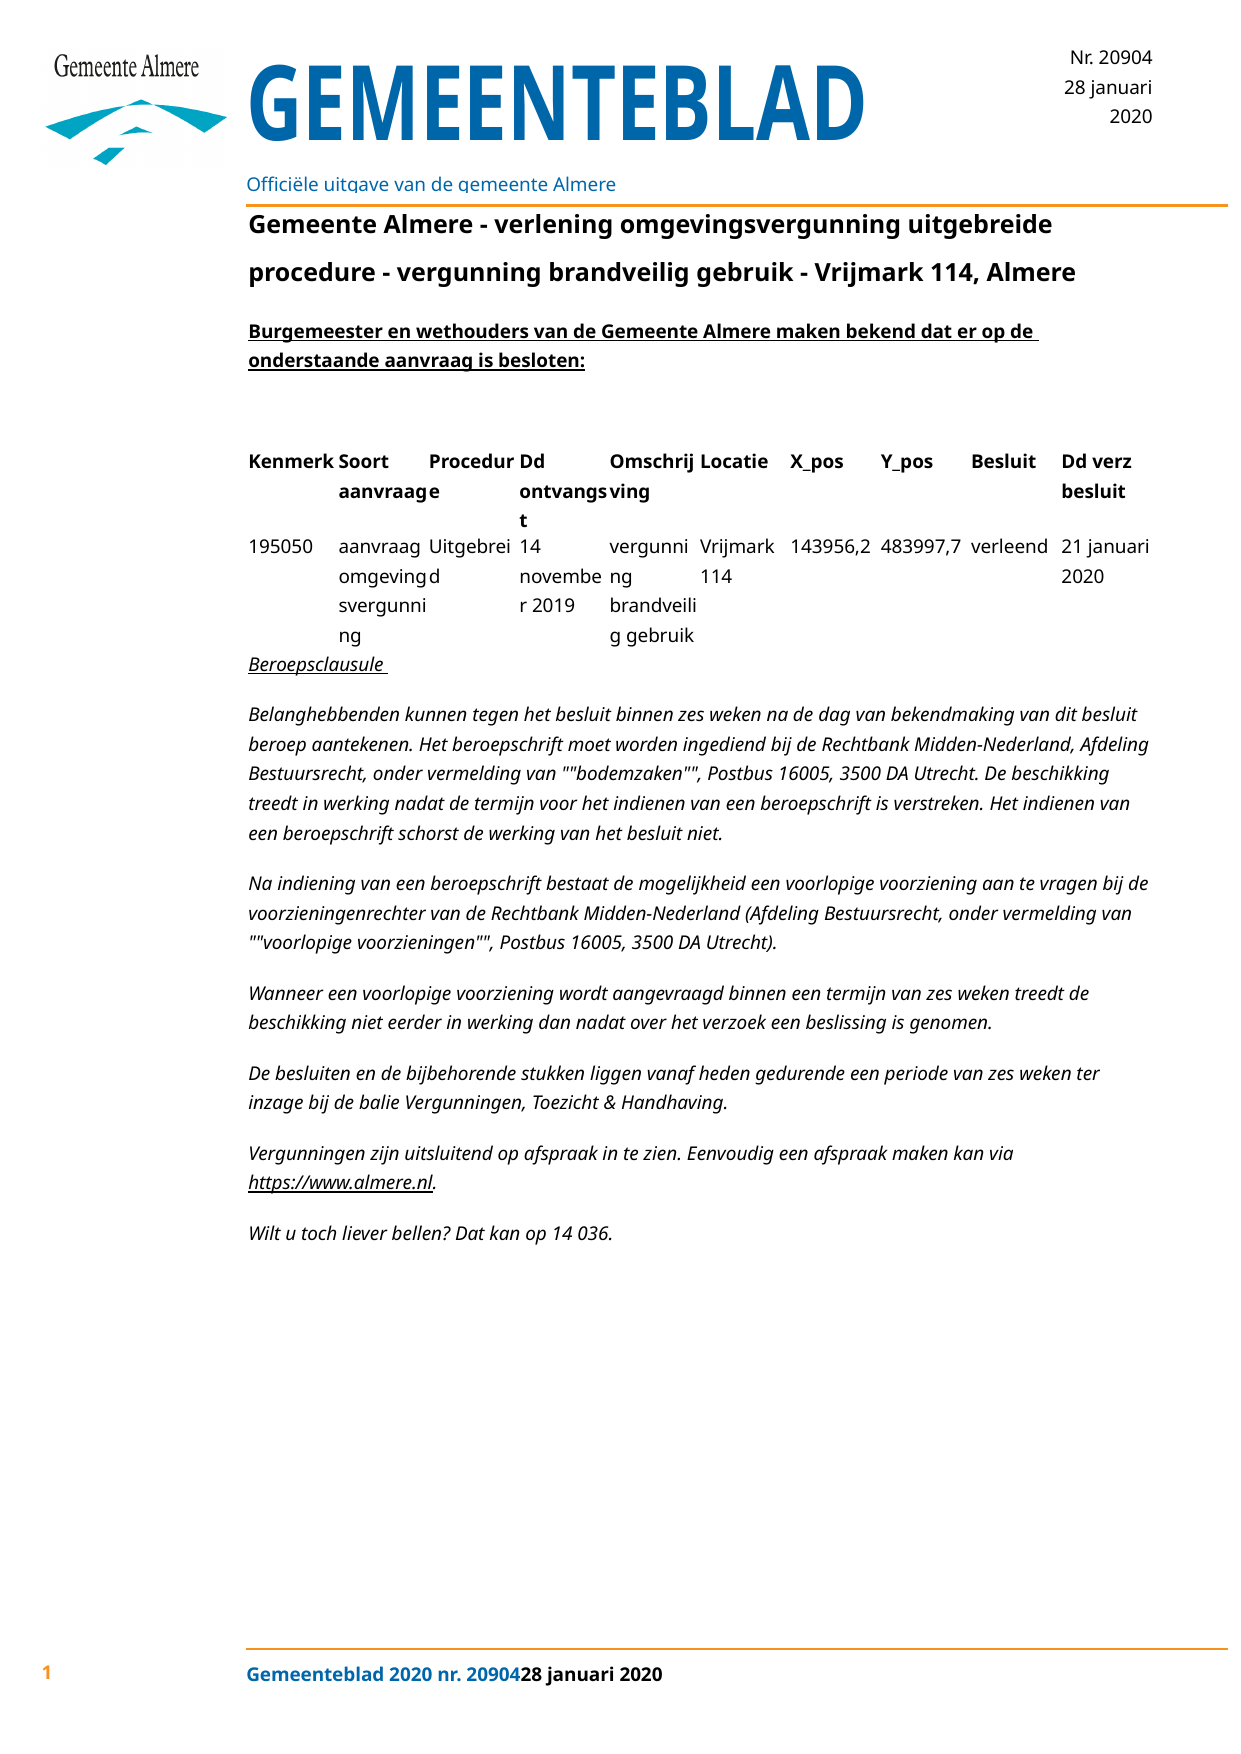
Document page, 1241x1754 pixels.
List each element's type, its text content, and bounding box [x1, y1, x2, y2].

text De besluiten en de bijbehorende stukken liggen vanaf heden gedurende een periode van zes weken ter inzage bij de balie Vergunningen, Toezicht & Handhaving. [248, 1060, 1152, 1115]
table_header Kenmerk [248, 449, 338, 533]
table_cell 483997,7 [881, 533, 971, 648]
table_header Y_pos [881, 449, 971, 533]
table_header Soort aanvraag [338, 449, 429, 533]
table_cell 195050 [248, 533, 338, 648]
text Beroepsclausule [248, 651, 1152, 677]
table_cell Vrijmark 114 [700, 533, 790, 648]
table_cell aanvraag omgevingsvergunning [338, 533, 429, 648]
table_header Omschrijving [609, 449, 700, 533]
table_cell 143956,2 [790, 533, 881, 648]
table_cell Uitgebreid [429, 533, 519, 648]
table_header Locatie [700, 449, 790, 533]
text Burgemeester en wethouders van de Gemeente Almere maken bekend dat er op de onderstaande aanvraag is besloten: [248, 318, 1152, 373]
table_cell 21 januari 2020 [1061, 533, 1152, 648]
picture [41, 47, 231, 172]
table_header Dd verz besluit [1061, 449, 1152, 533]
table_header Procedure [429, 449, 519, 533]
table_cell 14 november 2019 [519, 533, 609, 648]
table_header X_pos [790, 449, 881, 533]
table_cell verleend [971, 533, 1061, 648]
text Belanghebbenden kunnen tegen het besluit binnen zes weken na de dag van bekendmaking van dit besluit beroep aantekenen. Het beroepschrift moet worden ingediend bij de Rechtbank Midden-Nederland, Afdeling Bestuursrecht, onder vermelding van ""bodemzaken"", Postbus 16005, 3500 DA Utrecht. De beschikking treedt in werking nadat de termijn voor het indienen van een beroepschrift is verstreken. Het indienen van een beroepschrift schorst de werking van het besluit niet. [248, 701, 1152, 846]
text Na indiening van een beroepschrift bestaat de mogelijkheid een voorlopige voorziening aan te vragen bij de voorzieningenrechter van de Rechtbank Midden-Nederland (Afdeling Bestuursrecht, onder vermelding van ""voorlopige voorzieningen"", Postbus 16005, 3500 DA Utrecht). [248, 870, 1152, 955]
text Wilt u toch liever bellen? Dat kan op 14 036. [248, 1220, 1152, 1246]
table_header Besluit [971, 449, 1061, 533]
text Gemeente Almere - verlening omgevingsvergunning uitgebreide procedure - vergunning brandveilig gebruik - Vrijmark 114, Almere [248, 207, 1152, 288]
table_cell vergunning brandveilig gebruik [609, 533, 700, 648]
table_header Dd ontvangst [519, 449, 609, 533]
text Vergunningen zijn uitsluitend op afspraak in te zien. Eenvoudig een afspraak maken kan via https://www.almere.nl. [248, 1140, 1152, 1195]
text Wanneer een voorlopige voorziening wordt aangevraagd binnen een termijn van zes weken treedt de beschikking niet eerder in werking dan nadat over het verzoek een beslissing is genomen. [248, 980, 1152, 1035]
